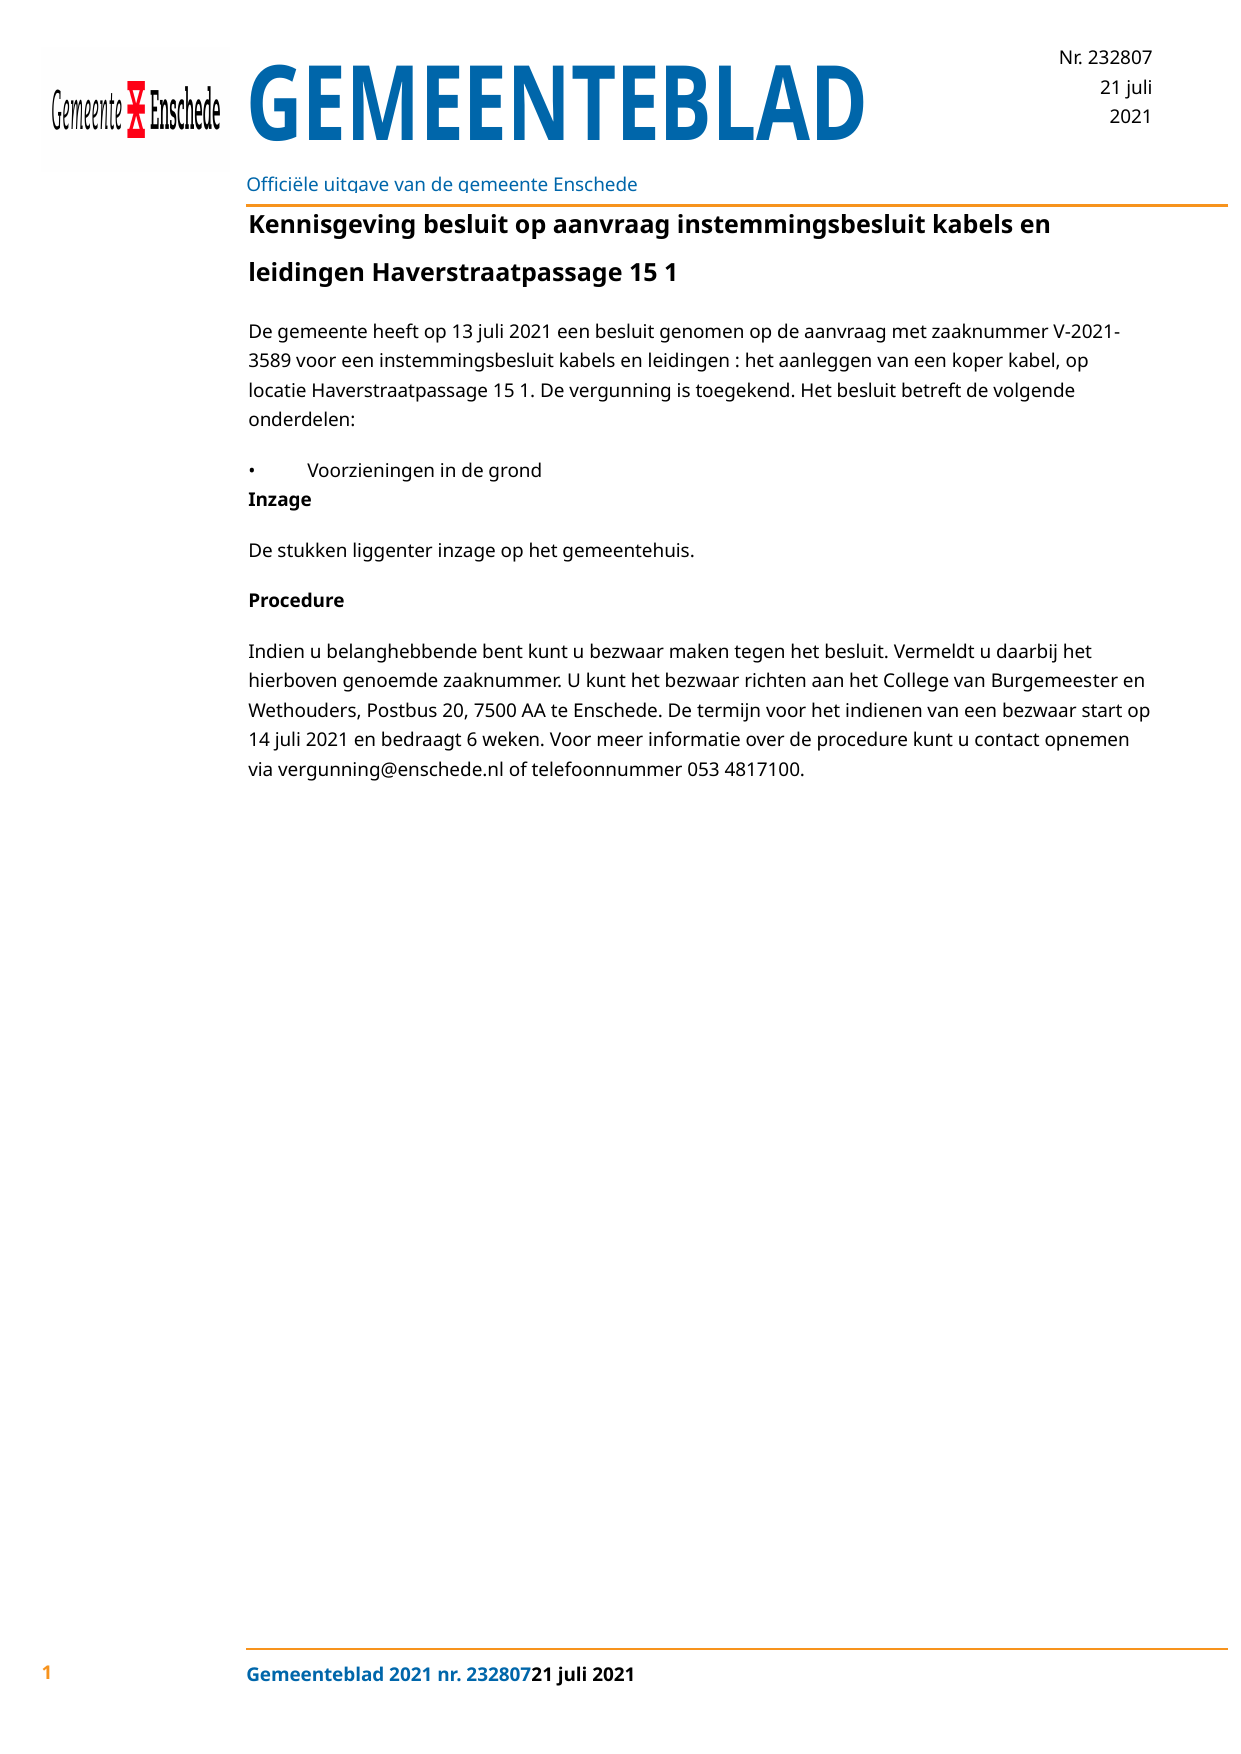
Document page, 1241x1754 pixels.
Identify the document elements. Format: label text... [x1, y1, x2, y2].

text Inzage [248, 487, 1152, 512]
text Indien u belanghebbende bent kunt u bezwaar maken tegen het besluit. Vermeldt u daarbij het hierboven genoemde zaaknummer. U kunt het bezwaar richten aan het College van Burgemees­ter en Wethouders, Postbus 20, 7500 AA te Enschede. De termijn voor het indienen van een bezwaar start op 14 juli 2021 en bedraagt 6 weken. Voor meer informatie over de procedure kunt u contact opnemen via vergunning@enschede.nl of telefoonnummer 053 4817100. [248, 638, 1152, 782]
list Voorzieningen in de grond [248, 457, 1152, 483]
text Procedure [248, 587, 1152, 613]
text De gemeente heeft op 13 juli 2021 een besluit genomen op de aanvraag met zaaknummer V-2021-3589 voor een instemmingsbesluit kabels en leidingen : het aanleggen van een koper kabel, op locatie Haverstraatpassage 15 1. De vergunning is toegekend. Het besluit betreft de volgende onderdelen: [248, 318, 1152, 432]
text De stukken liggenter inzage op het gemeentehuis. [248, 537, 1152, 563]
picture [41, 47, 231, 172]
text Kennisgeving besluit op aanvraag instemmingsbesluit kabels en leidingen Haverstraatpassage 15 1 [248, 207, 1152, 288]
